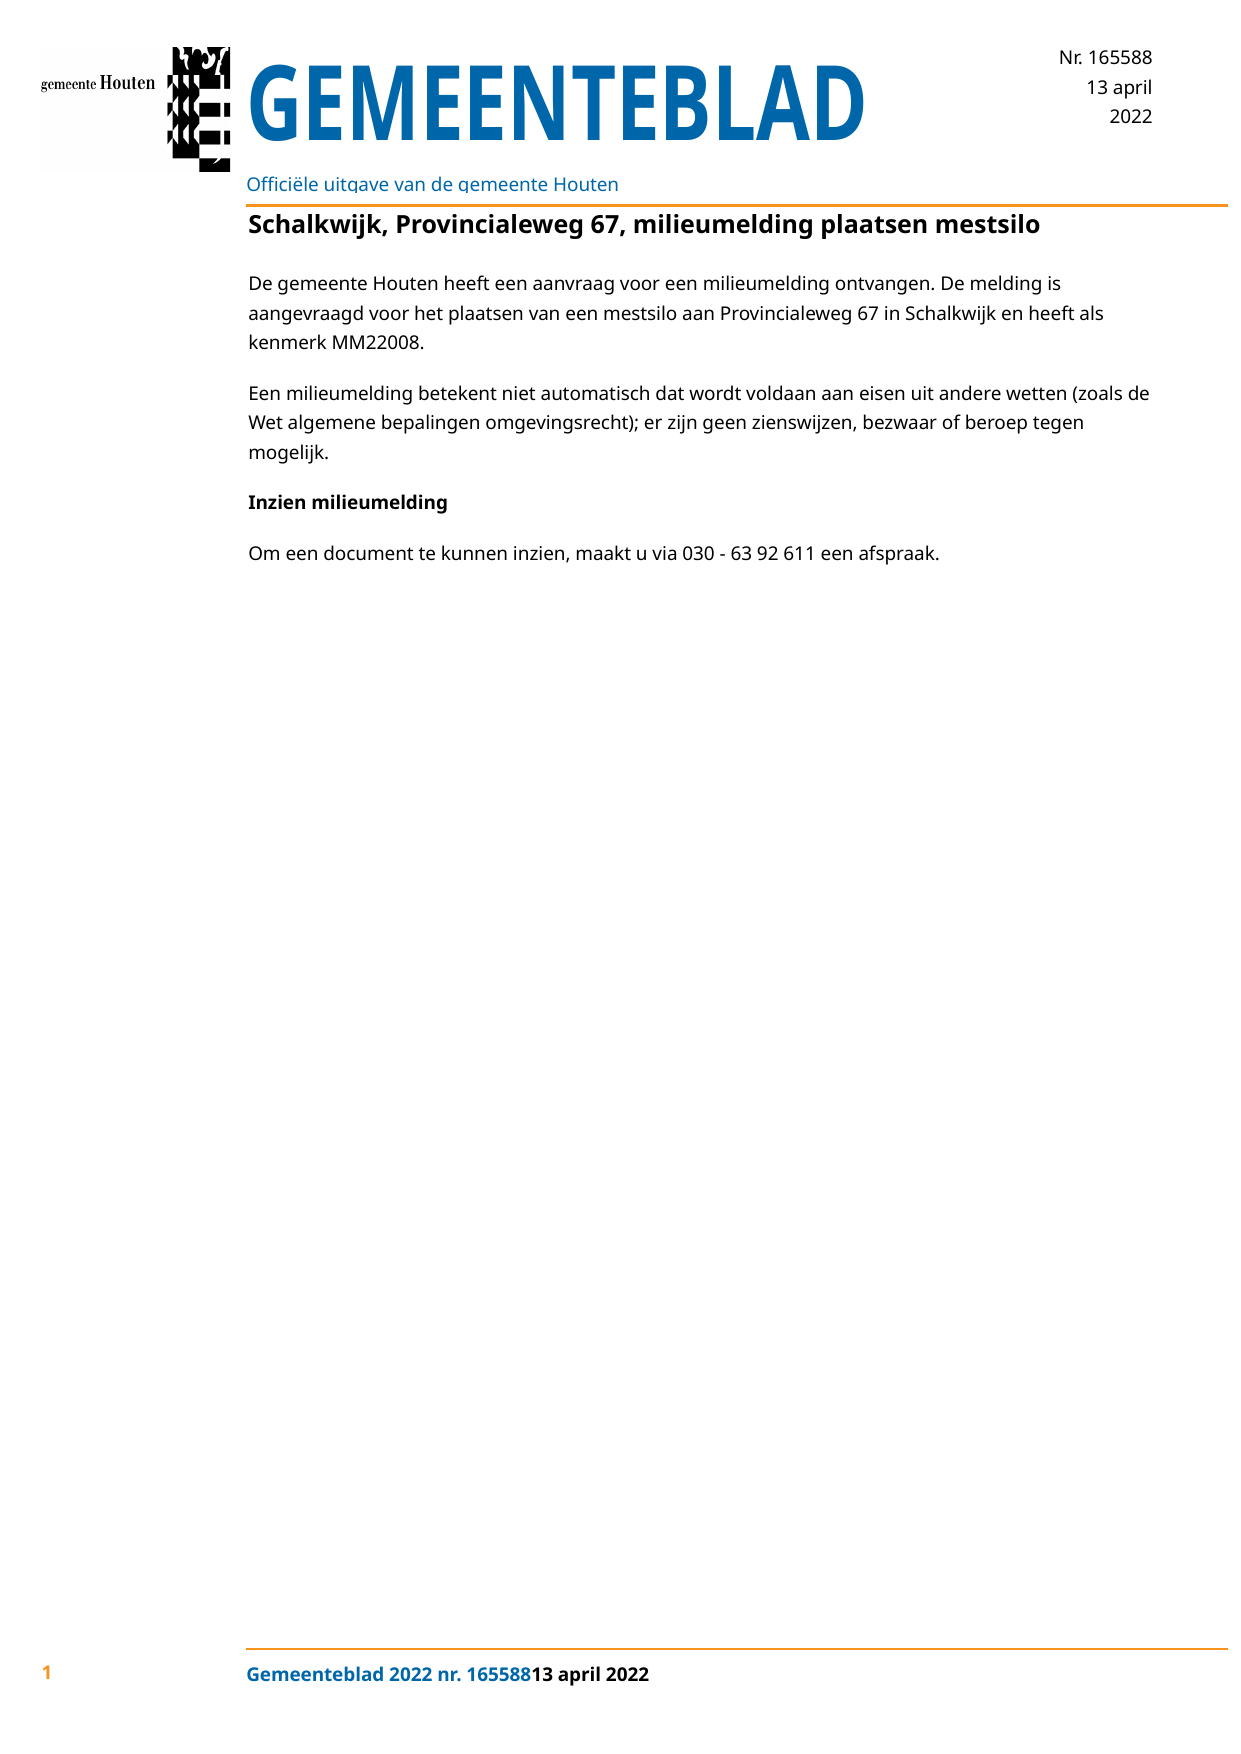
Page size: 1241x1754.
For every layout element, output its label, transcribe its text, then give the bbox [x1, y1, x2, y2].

text Een milieumelding betekent niet automatisch dat wordt voldaan aan eisen uit andere wetten (zoals de Wet algemene bepalingen omgevingsrecht); er zijn geen zienswijzen, bezwaar of beroep tegen mogelijk. [248, 380, 1152, 465]
text Inzien milieumelding [248, 489, 1152, 515]
text Om een document te kunnen inzien, maakt u via 030 - 63 92 611 een afspraak. [248, 540, 1152, 566]
text De gemeente Houten heeft een aanvraag voor een milieumelding ontvangen. De melding is aangevraagd voor het plaatsen van een mestsilo aan Provincialeweg 67 in Schalkwijk en heeft als kenmerk MM22008. [248, 270, 1152, 355]
text Schalkwijk, Provincialeweg 67, milieumelding plaatsen mestsilo [248, 207, 1152, 241]
picture [41, 47, 231, 172]
